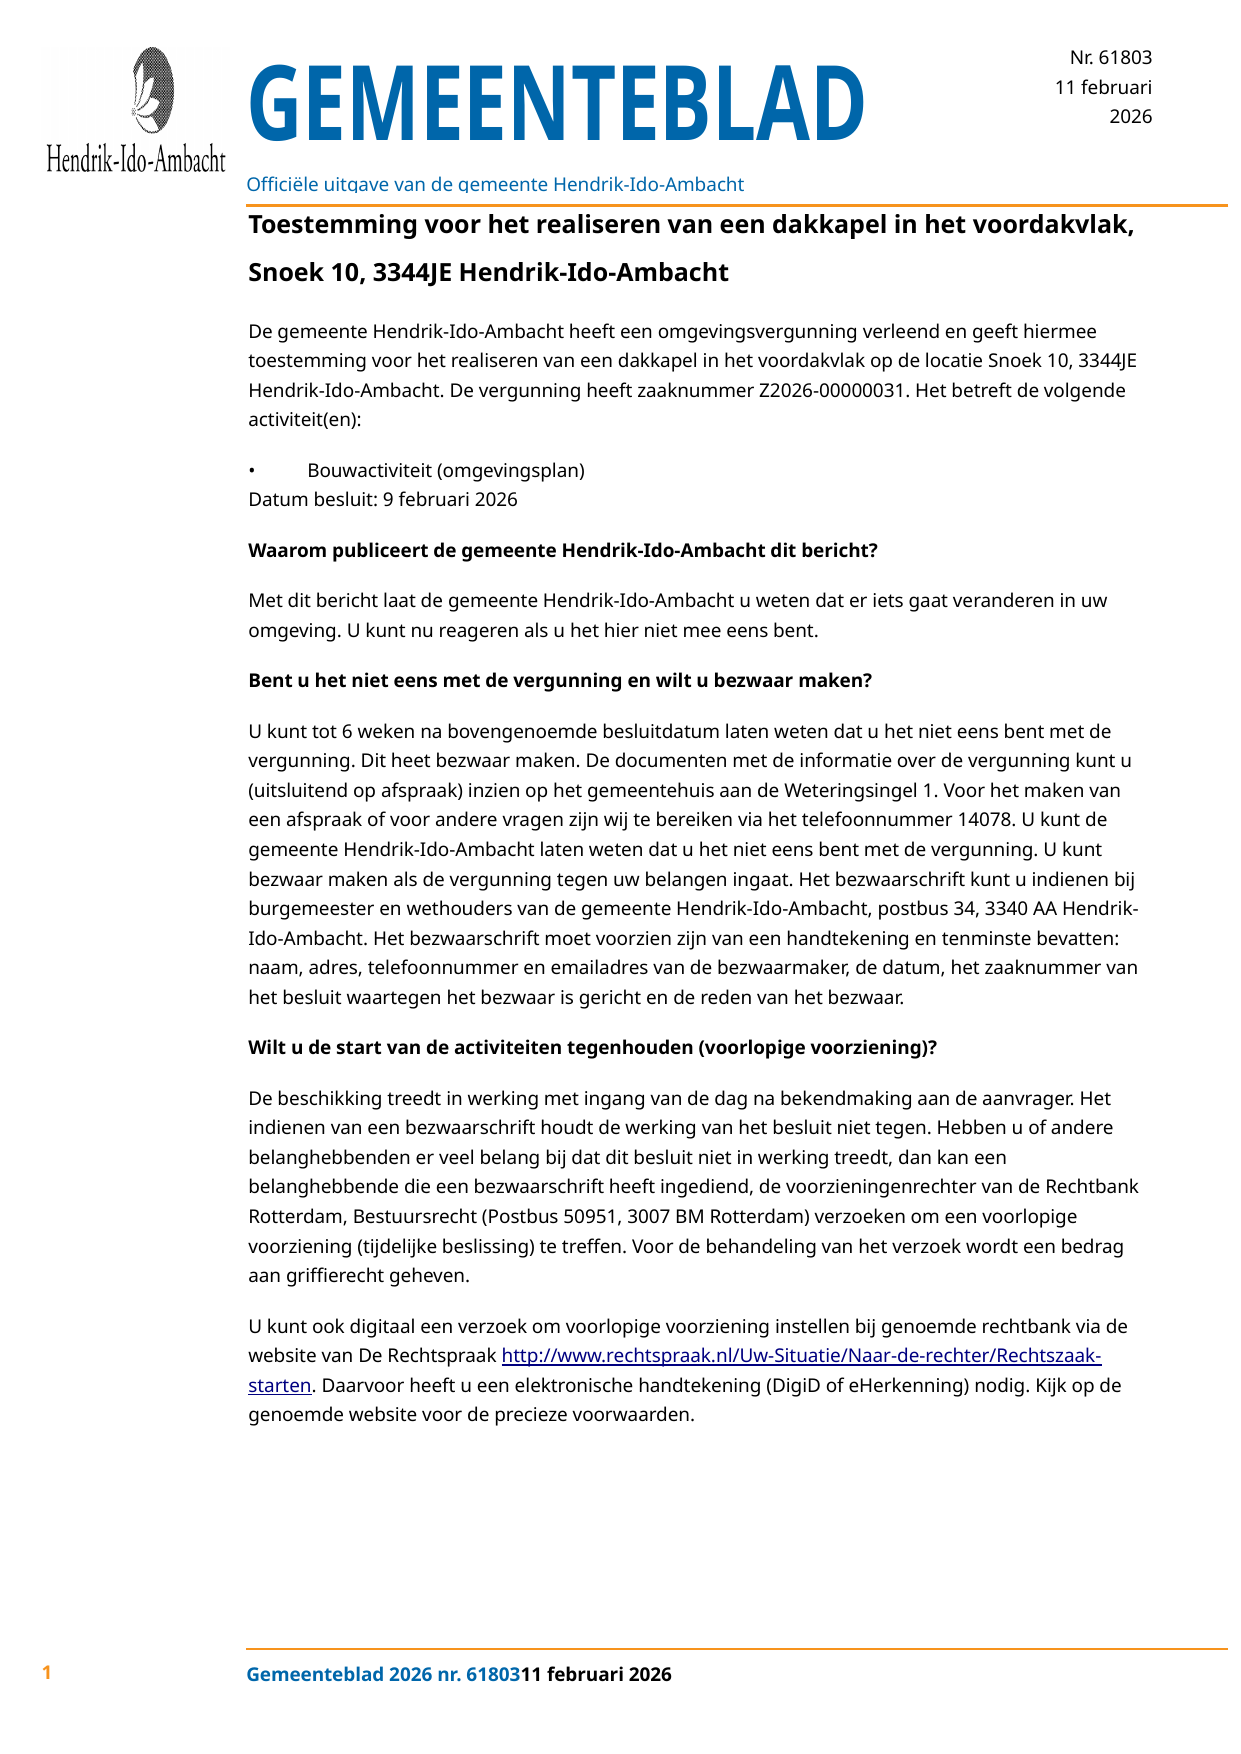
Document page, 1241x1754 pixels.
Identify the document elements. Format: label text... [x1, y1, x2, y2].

text Met dit bericht laat de gemeente Hendrik-Ido-Ambacht u weten dat er iets gaat veranderen in uw omgeving. U kunt nu reageren als u het hier niet mee eens bent. [248, 587, 1152, 643]
text Bent u het niet eens met de vergunning en wilt u bezwaar maken? [248, 667, 1152, 693]
text De beschikking treedt in werking met ingang van de dag na bekendmaking aan de aanvrager. Het indienen van een bezwaarschrift houdt de werking van het besluit niet tegen. Hebben u of andere belanghebbenden er veel belang bij dat dit besluit niet in werking treedt, dan kan een belanghebbende die een bezwaarschrift heeft ingediend, de voorzieningenrechter van de Rechtbank Rotterdam, Bestuursrecht (Postbus 50951, 3007 BM Rotterdam) verzoeken om een voorlopige voorziening (tijdelijke beslissing) te treffen. Voor de behandeling van het verzoek wordt een bedrag aan griffierecht geheven. [248, 1085, 1152, 1288]
text Toestemming voor het realiseren van een dakkapel in het voordakvlak, Snoek 10, 3344JE Hendrik-Ido-Ambacht [248, 207, 1152, 288]
text U kunt tot 6 weken na bovengenoemde besluitdatum laten weten dat u het niet eens bent met de vergunning. Dit heet bezwaar maken. De documenten met de informatie over de vergunning kunt u (uitsluitend op afspraak) inzien op het gemeentehuis aan de Weteringsingel 1. Voor het maken van een afspraak of voor andere vragen zijn wij te bereiken via het telefoonnummer 14078. U kunt de gemeente Hendrik-Ido-Ambacht laten weten dat u het niet eens bent met de vergunning. U kunt bezwaar maken als de vergunning tegen uw belangen ingaat. Het bezwaarschrift kunt u indienen bij burgemeester en wethouders van de gemeente Hendrik-Ido-Ambacht, postbus 34, 3340 AA Hendrik-Ido-Ambacht. Het bezwaarschrift moet voorzien zijn van een handtekening en tenminste bevatten: naam, adres, telefoonnummer en emailadres van de bezwaarmaker, de datum, het zaaknummer van het besluit waartegen het bezwaar is gericht en de reden van het bezwaar. [248, 718, 1152, 1010]
list Bouwactiviteit (omgevingsplan) [248, 457, 1152, 483]
text Wilt u de start van de activiteiten tegenhouden (voorlopige voorziening)? [248, 1034, 1152, 1060]
picture [41, 47, 231, 172]
text Datum besluit: 9 februari 2026 [248, 487, 1152, 512]
text Waarom publiceert de gemeente Hendrik-Ido-Ambacht dit bericht? [248, 537, 1152, 563]
text De gemeente Hendrik-Ido-Ambacht heeft een omgevingsvergunning verleend en geeft hiermee toestemming voor het realiseren van een dakkapel in het voordakvlak op de locatie Snoek 10, 3344JE Hendrik-Ido-Ambacht. De vergunning heeft zaaknummer Z2026-00000031. Het betreft de volgende activiteit(en): [248, 318, 1152, 432]
text U kunt ook digitaal een verzoek om voorlopige voorziening instellen bij genoemde rechtbank via de website van De Rechtspraak http://www.rechtspraak.nl/Uw-Situatie/Naar-de-rechter/Rechtszaak-starten. Daarvoor heeft u een elektronische handtekening (DigiD of eHerkenning) nodig. Kijk op de genoemde website voor de precieze voorwaarden. [248, 1313, 1152, 1427]
